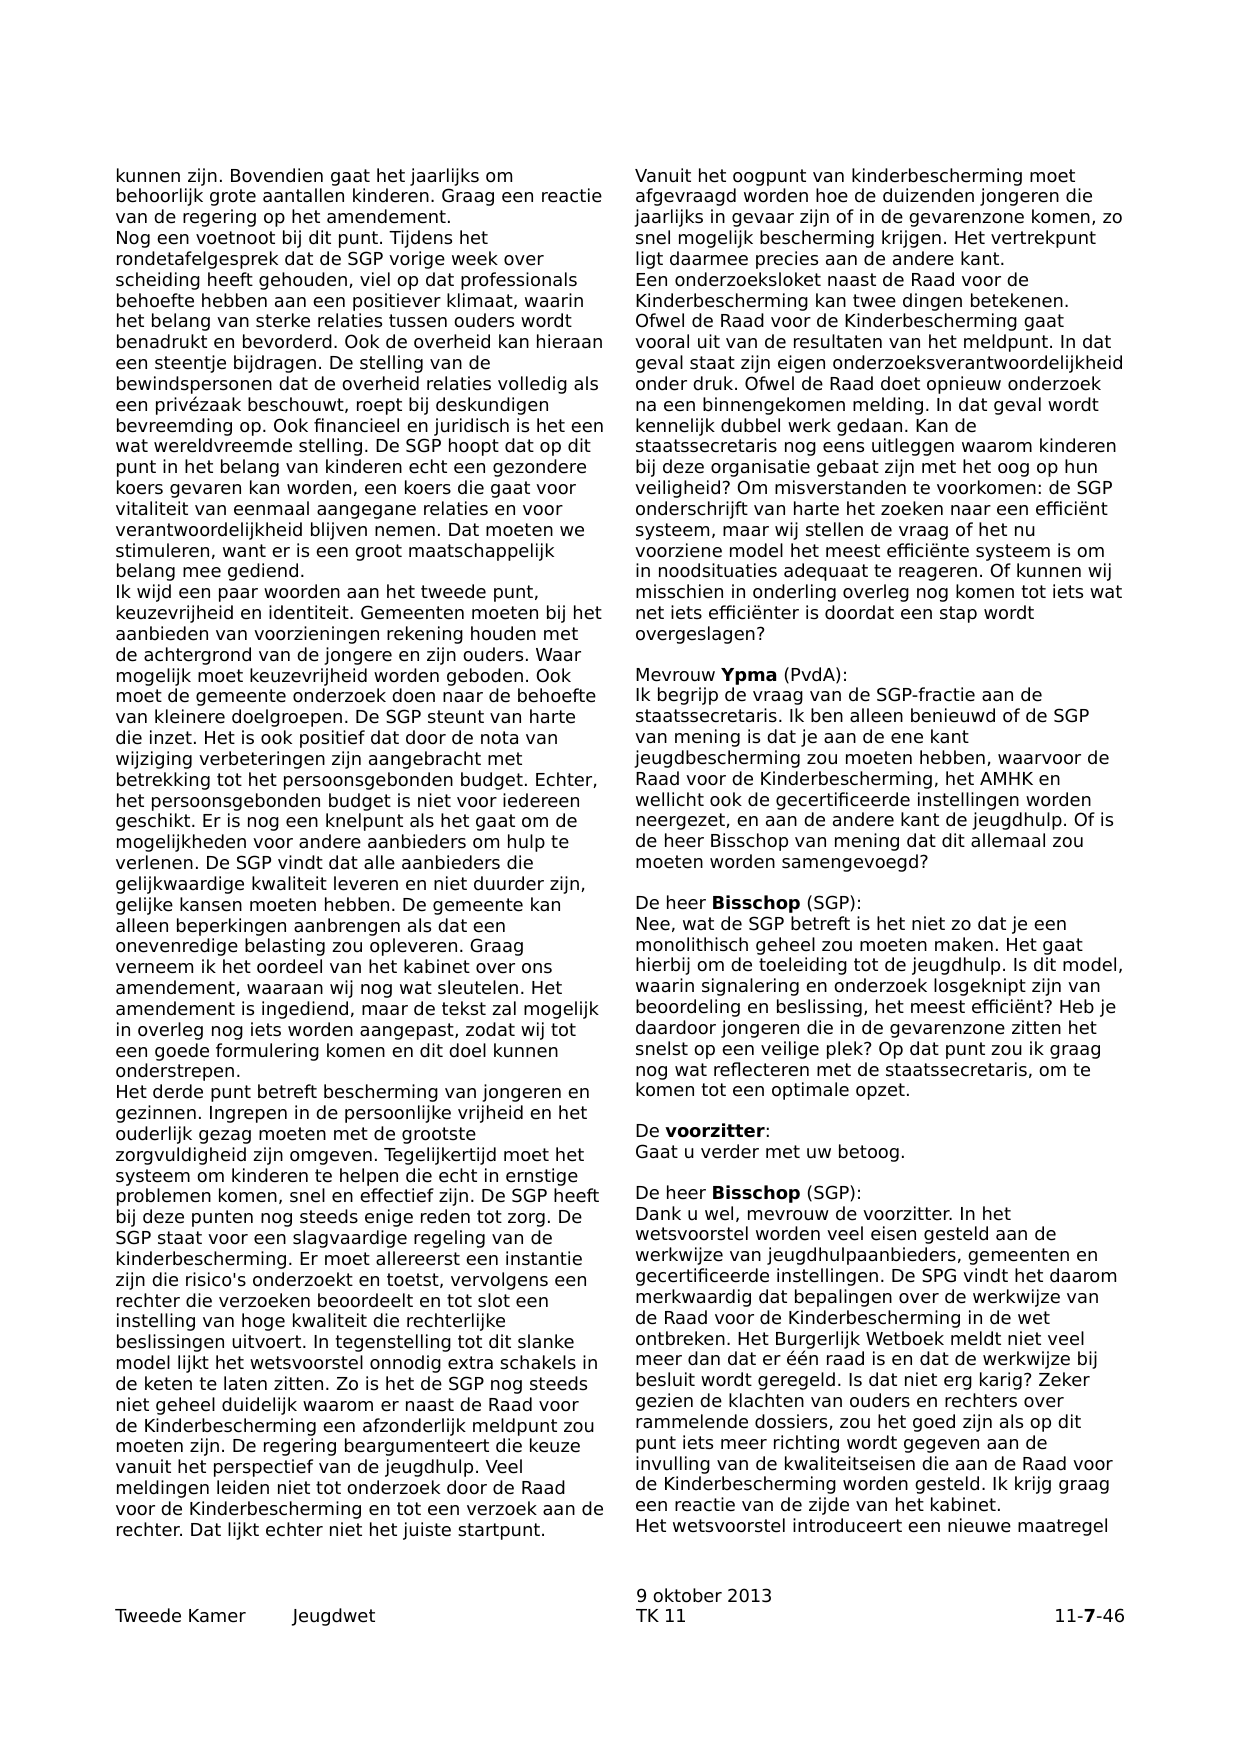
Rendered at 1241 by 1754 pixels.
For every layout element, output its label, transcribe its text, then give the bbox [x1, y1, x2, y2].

text De voorzitter: [635, 1121, 1125, 1142]
text Mevrouw Ypma (PvdA): [635, 664, 1125, 685]
text De heer Bisschop (SGP): [635, 1182, 1125, 1203]
text Gaat u verder met uw betoog. [635, 1142, 1125, 1162]
text Ik wijd een paar woorden aan het tweede punt, keuzevrijheid en identiteit. Gemeenten moeten bij het aanbieden van voorzieningen rekening houden met de achtergrond van de jongere en zijn ouders. Waar mogelijk moet keuzevrijheid worden geboden. Ook moet de gemeente onderzoek doen naar de behoefte van kleinere doelgroepen. De SGP steunt van harte die inzet. Het is ook positief dat door de nota van wijziging verbeteringen zijn aangebracht met betrekking tot het persoonsgebonden budget. Echter, het persoonsgebonden budget is niet voor iedereen geschikt. Er is nog een knelpunt als het gaat om de mogelijkheden voor andere aanbieders om hulp te verlenen. De SGP vindt dat alle aanbieders die gelijkwaardige kwaliteit leveren en niet duurder zijn, gelijke kansen moeten hebben. De gemeente kan alleen beperkingen aanbrengen als dat een onevenredige belasting zou opleveren. Graag verneem ik het oordeel van het kabinet over ons amendement, waaraan wij nog wat sleutelen. Het amendement is ingediend, maar de tekst zal mogelijk in overleg nog iets worden aangepast, zodat wij tot een goede formulering komen en dit doel kunnen onderstrepen. [115, 582, 605, 1082]
text Ik begrijp de vraag van de SGP-fractie aan de staatssecretaris. Ik ben alleen benieuwd of de SGP van mening is dat je aan de ene kant jeugdbescherming zou moeten hebben, waarvoor de Raad voor de Kinderbescherming, het AMHK en wellicht ook de gecertificeerde instellingen worden neergezet, en aan de andere kant de jeugdhulp. Of is de heer Bisschop van mening dat dit allemaal zou moeten worden samengevoegd? [635, 685, 1125, 873]
text Vanuit het oogpunt van kinderbescherming moet afgevraagd worden hoe de duizenden jongeren die jaarlijks in gevaar zijn of in de gevarenzone komen, zo snel mogelijk bescherming krijgen. Het vertrekpunt ligt daarmee precies aan de andere kant. [635, 165, 1125, 269]
text De heer Bisschop (SGP): [635, 893, 1125, 913]
text Een onderzoeksloket naast de Raad voor de Kinderbescherming kan twee dingen betekenen. Ofwel de Raad voor de Kinderbescherming gaat vooral uit van de resultaten van het meldpunt. In dat geval staat zijn eigen onderzoeksverantwoordelijkheid onder druk. Ofwel de Raad doet opnieuw onderzoek na een binnengekomen melding. In dat geval wordt kennelijk dubbel werk gedaan. Kan de staatssecretaris nog eens uitleggen waarom kinderen bij deze organisatie gebaat zijn met het oog op hun veiligheid? Om misverstanden te voorkomen: de SGP onderschrijft van harte het zoeken naar een efficiënt systeem, maar wij stellen de vraag of het nu voorziene model het meest efficiënte systeem is om in noodsituaties adequaat te reageren. Of kunnen wij misschien in onderling overleg nog komen tot iets wat net iets efficiënter is doordat een stap wordt overgeslagen? [635, 269, 1125, 644]
text Het derde punt betreft bescherming van jongeren en gezinnen. Ingrepen in de persoonlijke vrijheid en het ouderlijk gezag moeten met de grootste zorgvuldigheid zijn omgeven. Tegelijkertijd moet het systeem om kinderen te helpen die echt in ernstige problemen komen, snel en effectief zijn. De SGP heeft bij deze punten nog steeds enige reden tot zorg. De SGP staat voor een slagvaardige regeling van de kinderbescherming. Er moet allereerst een instantie zijn die risico's onderzoekt en toetst, vervolgens een rechter die verzoeken beoordeelt en tot slot een instelling van hoge kwaliteit die rechterlijke beslissingen uitvoert. In tegenstelling tot dit slanke model lijkt het wetsvoorstel onnodig extra schakels in de keten te laten zitten. Zo is het de SGP nog steeds niet geheel duidelijk waarom er naast de Raad voor de Kinderbescherming een afzonderlijk meldpunt zou moeten zijn. De regering beargumenteert die keuze vanuit het perspectief van de jeugdhulp. Veel meldingen leiden niet tot onderzoek door de Raad voor de Kinderbescherming en tot een verzoek aan de rechter. Dat lijkt echter niet het juiste startpunt. [115, 1082, 605, 1540]
text Nog een voetnoot bij dit punt. Tijdens het rondetafelgesprek dat de SGP vorige week over scheiding heeft gehouden, viel op dat professionals behoefte hebben aan een positiever klimaat, waarin het belang van sterke relaties tussen ouders wordt benadrukt en bevorderd. Ook de overheid kan hieraan een steentje bijdragen. De stelling van de bewindspersonen dat de overheid relaties volledig als een privézaak beschouwt, roept bij deskundigen bevreemding op. Ook financieel en juridisch is het een wat wereldvreemde stelling. De SGP hoopt dat op dit punt in het belang van kinderen echt een gezondere koers gevaren kan worden, een koers die gaat voor vitaliteit van eenmaal aangegane relaties en voor verantwoordelijkheid blijven nemen. Dat moeten we stimuleren, want er is een groot maatschappelijk belang mee gediend. [115, 228, 605, 582]
text Het wetsvoorstel introduceert een nieuwe maatregel [635, 1516, 1125, 1537]
text Dank u wel, mevrouw de voorzitter. In het wetsvoorstel worden veel eisen gesteld aan de werkwijze van jeugdhulpaanbieders, gemeenten en gecertificeerde instellingen. De SPG vindt het daarom merkwaardig dat bepalingen over de werkwijze van de Raad voor de Kinderbescherming in de wet ontbreken. Het Burgerlijk Wetboek meldt niet veel meer dan dat er één raad is en dat de werkwijze bij besluit wordt geregeld. Is dat niet erg karig? Zeker gezien de klachten van ouders en rechters over rammelende dossiers, zou het goed zijn als op dit punt iets meer richting wordt gegeven aan de invulling van de kwaliteitseisen die aan de Raad voor de Kinderbescherming worden gesteld. Ik krijg graag een reactie van de zijde van het kabinet. [635, 1203, 1125, 1516]
text Nee, wat de SGP betreft is het niet zo dat je een monolithisch geheel zou moeten maken. Het gaat hierbij om de toeleiding tot de jeugdhulp. Is dit model, waarin signalering en onderzoek losgeknipt zijn van beoordeling en beslissing, het meest efficiënt? Heb je daardoor jongeren die in de gevarenzone zitten het snelst op een veilige plek? Op dat punt zou ik graag nog wat reflecteren met de staatssecretaris, om te komen tot een optimale opzet. [635, 913, 1125, 1101]
text kunnen zijn. Bovendien gaat het jaarlijks om behoorlijk grote aantallen kinderen. Graag een reactie van de regering op het amendement. [115, 165, 605, 228]
